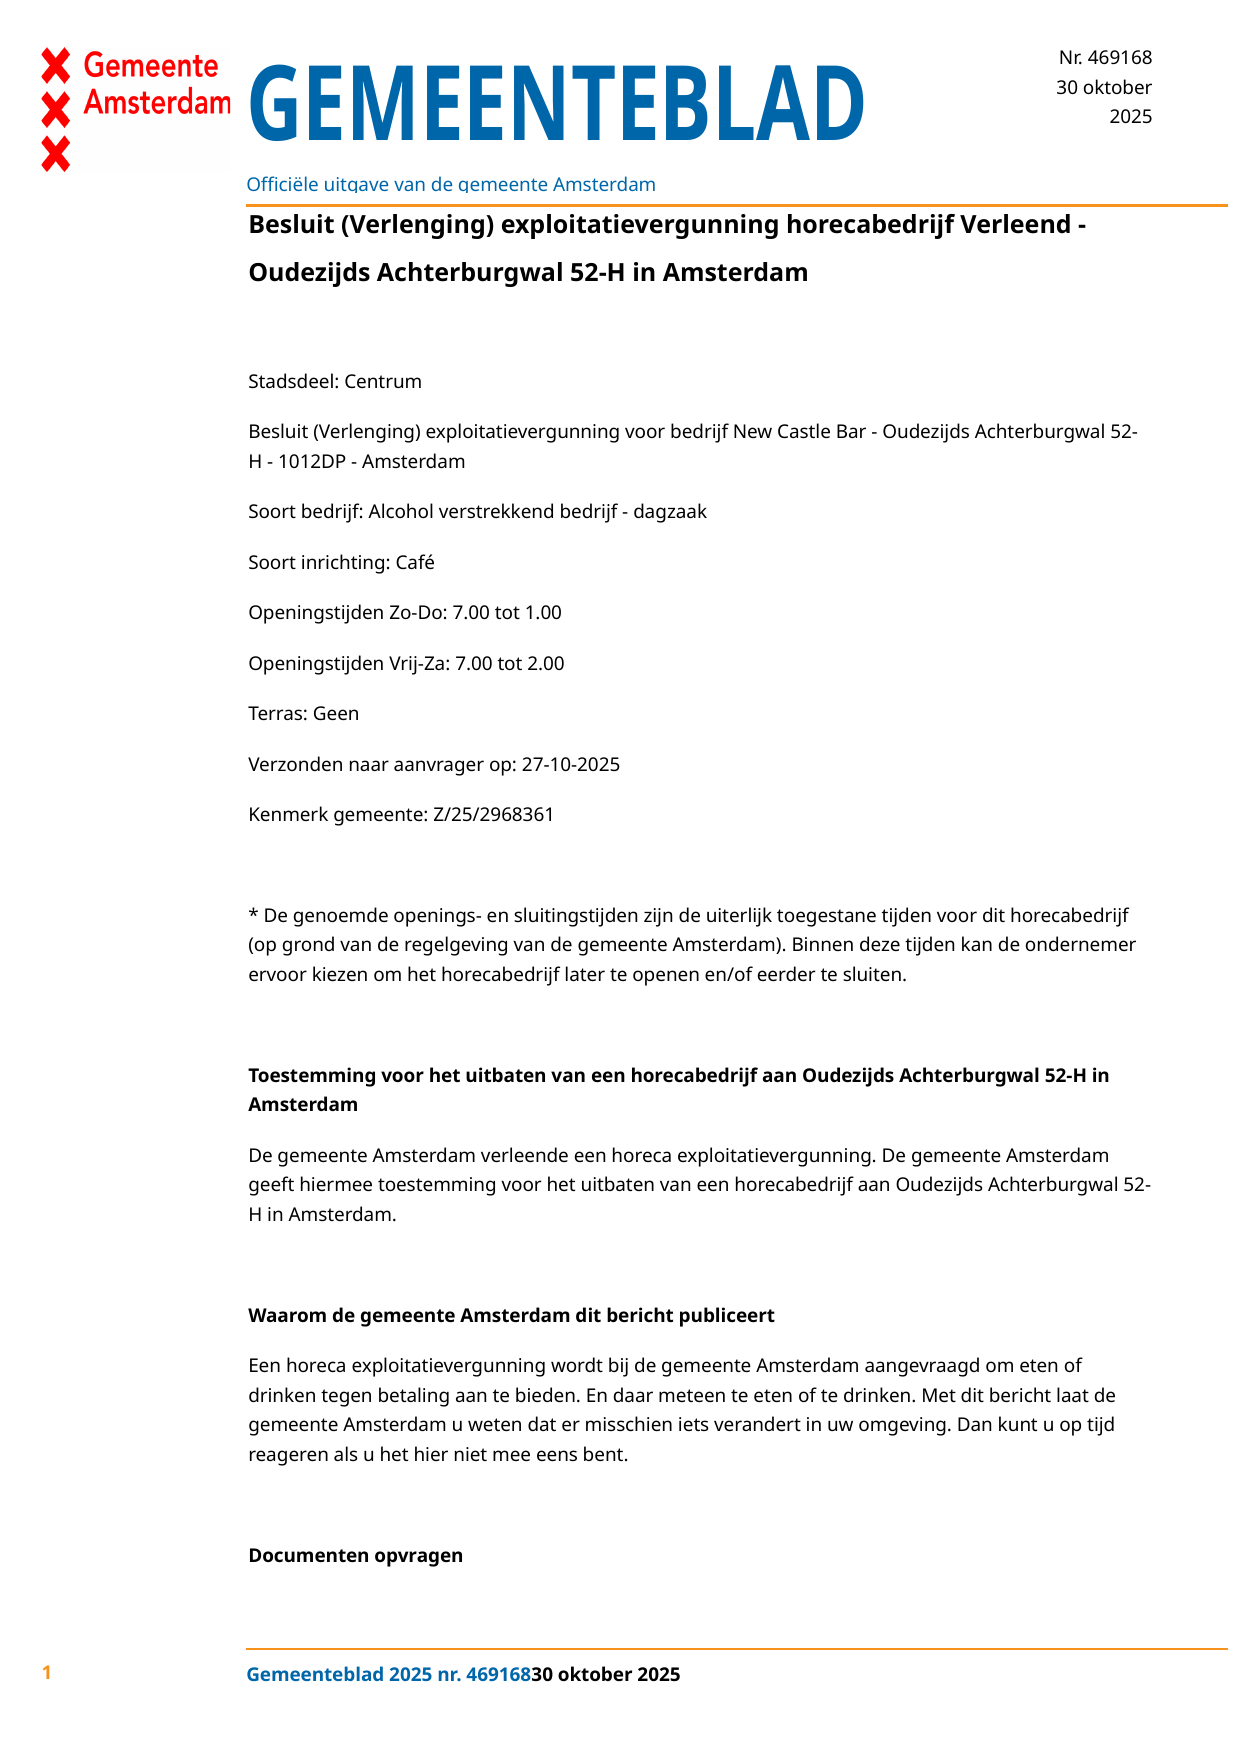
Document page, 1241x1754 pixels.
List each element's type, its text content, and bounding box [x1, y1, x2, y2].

text Kenmerk gemeente: Z/25/2968361 [248, 801, 1152, 827]
text * De genoemde openings- en sluitingstijden zijn de uiterlijk toegestane tijden voor dit horecabedrijf (op grond van de regelgeving van de gemeente Amsterdam). Binnen deze tijden kan de ondernemer ervoor kiezen om het horecabedrijf later te openen en/of eerder te sluiten. [248, 902, 1152, 987]
text Besluit (Verlenging) exploitatievergunning voor bedrijf New Castle Bar - Oudezijds Achterburgwal 52-H - 1012DP - Amsterdam [248, 419, 1152, 474]
text Soort inrichting: Café [248, 549, 1152, 575]
text Stadsdeel: Centrum [248, 368, 1152, 394]
text Toestemming voor het uitbaten van een horecabedrijf aan Oudezijds Achterburgwal 52-H in Amsterdam [248, 1062, 1152, 1117]
text De gemeente Amsterdam verleende een horeca exploitatievergunning. De gemeente Amsterdam geeft hiermee toestemming voor het uitbaten van een horecabedrijf aan Oudezijds Achterburgwal 52-H in Amsterdam. [248, 1142, 1152, 1227]
text Soort bedrijf: Alcohol verstrekkend bedrijf - dagzaak [248, 499, 1152, 524]
text Documenten opvragen [248, 1542, 1152, 1568]
text Een horeca exploitatievergunning wordt bij de gemeente Amsterdam aangevraagd om eten of drinken tegen betaling aan te bieden. En daar meteen te eten of te drinken. Met dit bericht laat de gemeente Amsterdam u weten dat er misschien iets verandert in uw omgeving. Dan kunt u op tijd reageren als u het hier niet mee eens bent. [248, 1352, 1152, 1467]
picture [41, 47, 231, 172]
text Waarom de gemeente Amsterdam dit bericht publiceert [248, 1302, 1152, 1328]
text Terras: Geen [248, 700, 1152, 726]
text Besluit (Verlenging) exploitatievergunning horecabedrijf Verleend - Oudezijds Achterburgwal 52-H in Amsterdam [248, 207, 1152, 288]
text Verzonden naar aanvrager op: 27-10-2025 [248, 751, 1152, 777]
text Openingstijden Vrij-Za: 7.00 tot 2.00 [248, 650, 1152, 676]
text Openingstijden Zo-Do: 7.00 tot 1.00 [248, 599, 1152, 625]
